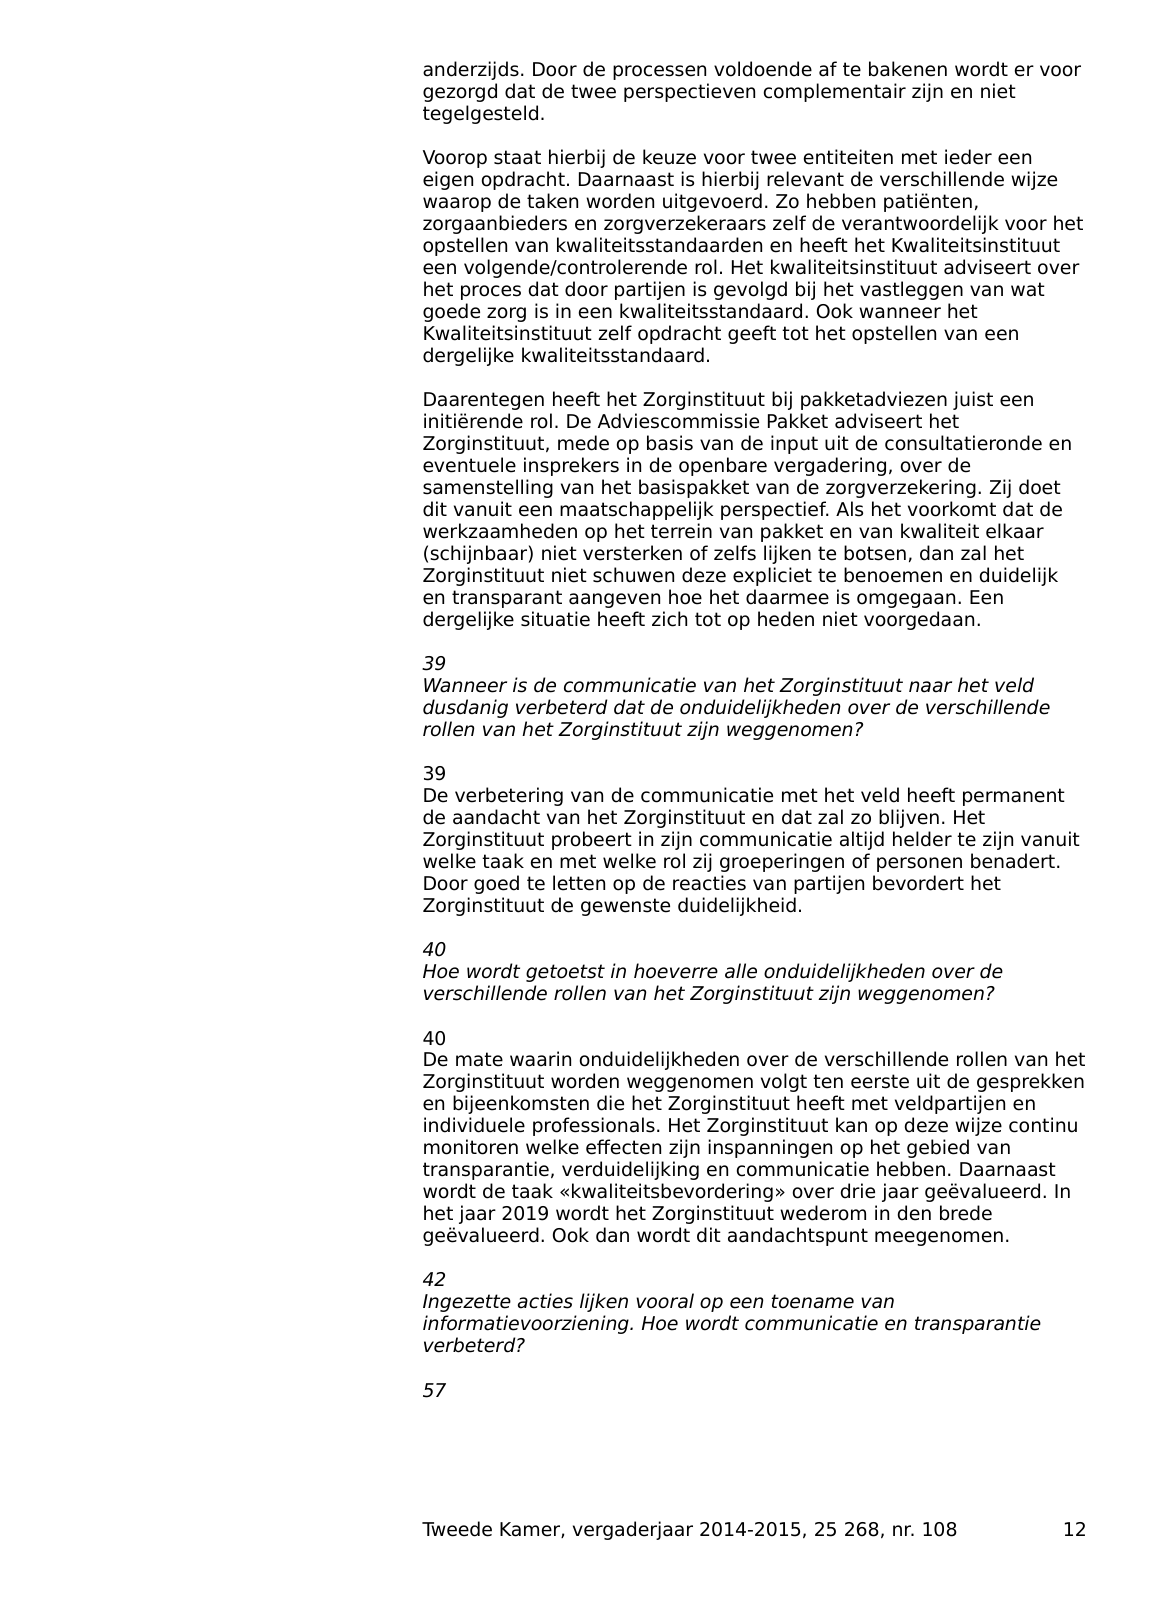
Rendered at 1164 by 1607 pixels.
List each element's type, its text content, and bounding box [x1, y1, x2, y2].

text 40 [422, 1027, 1087, 1049]
text 57 [422, 1379, 1087, 1401]
text De mate waarin onduidelijkheden over de verschillende rollen van het Zorginstituut worden weggenomen volgt ten eerste uit de gesprekken en bijeenkomsten die het Zorginstituut heeft met veldpartijen en individuele professionals. Het Zorginstituut kan op deze wijze continu monitoren welke effecten zijn inspanningen op het gebied van transparantie, verduidelijking en communicatie hebben. Daarnaast wordt de taak «kwaliteitsbevordering» over drie jaar geëvalueerd. In het jaar 2019 wordt het Zorginstituut wederom in den brede geëvalueerd. Ook dan wordt dit aandachtspunt meegenomen. [422, 1049, 1087, 1247]
text Voorop staat hierbij de keuze voor twee entiteiten met ieder een eigen opdracht. Daarnaast is hierbij relevant de verschillende wijze waarop de taken worden uitgevoerd. Zo hebben patiënten, zorgaanbieders en zorgverzekeraars zelf de verantwoordelijk voor het opstellen van kwaliteitsstandaarden en heeft het Kwaliteitsinstituut een volgende/controlerende rol. Het kwaliteitsinstituut adviseert over het proces dat door partijen is gevolgd bij het vastleggen van wat goede zorg is in een kwaliteitsstandaard. Ook wanneer het Kwaliteitsinstituut zelf opdracht geeft tot het opstellen van een dergelijke kwaliteitsstandaard. [422, 147, 1087, 367]
text De verbetering van de communicatie met het veld heeft permanent de aandacht van het Zorginstituut en dat zal zo blijven. Het Zorginstituut probeert in zijn communicatie altijd helder te zijn vanuit welke taak en met welke rol zij groeperingen of personen benadert. Door goed te letten op de reacties van partijen bevordert het Zorginstituut de gewenste duidelijkheid. [422, 785, 1087, 917]
text Ingezette acties lijken vooral op een toename van informatievoorziening. Hoe wordt communicatie en transparantie verbeterd? [422, 1291, 1087, 1357]
text 40 [422, 939, 1087, 961]
text Wanneer is de communicatie van het Zorginstituut naar het veld dusdanig verbeterd dat de onduidelijkheden over de verschillende rollen van het Zorginstituut zijn weggenomen? [422, 675, 1087, 741]
text Hoe wordt getoetst in hoeverre alle onduidelijkheden over de verschillende rollen van het Zorginstituut zijn weggenomen? [422, 961, 1087, 1005]
text 39 [422, 763, 1087, 785]
text anderzijds. Door de processen voldoende af te bakenen wordt er voor gezorgd dat de twee perspectieven complementair zijn en niet tegelgesteld. [422, 59, 1087, 125]
text Daarentegen heeft het Zorginstituut bij pakketadviezen juist een initiërende rol. De Adviescommissie Pakket adviseert het Zorginstituut, mede op basis van de input uit de consultatieronde en eventuele insprekers in de openbare vergadering, over de samenstelling van het basispakket van de zorgverzekering. Zij doet dit vanuit een maatschappelijk perspectief. Als het voorkomt dat de werkzaamheden op het terrein van pakket en van kwaliteit elkaar (schijnbaar) niet versterken of zelfs lijken te botsen, dan zal het Zorginstituut niet schuwen deze expliciet te benoemen en duidelijk en transparant aangeven hoe het daarmee is omgegaan. Een dergelijke situatie heeft zich tot op heden niet voorgedaan. [422, 389, 1087, 631]
text 42 [422, 1269, 1087, 1291]
text 39 [422, 653, 1087, 675]
